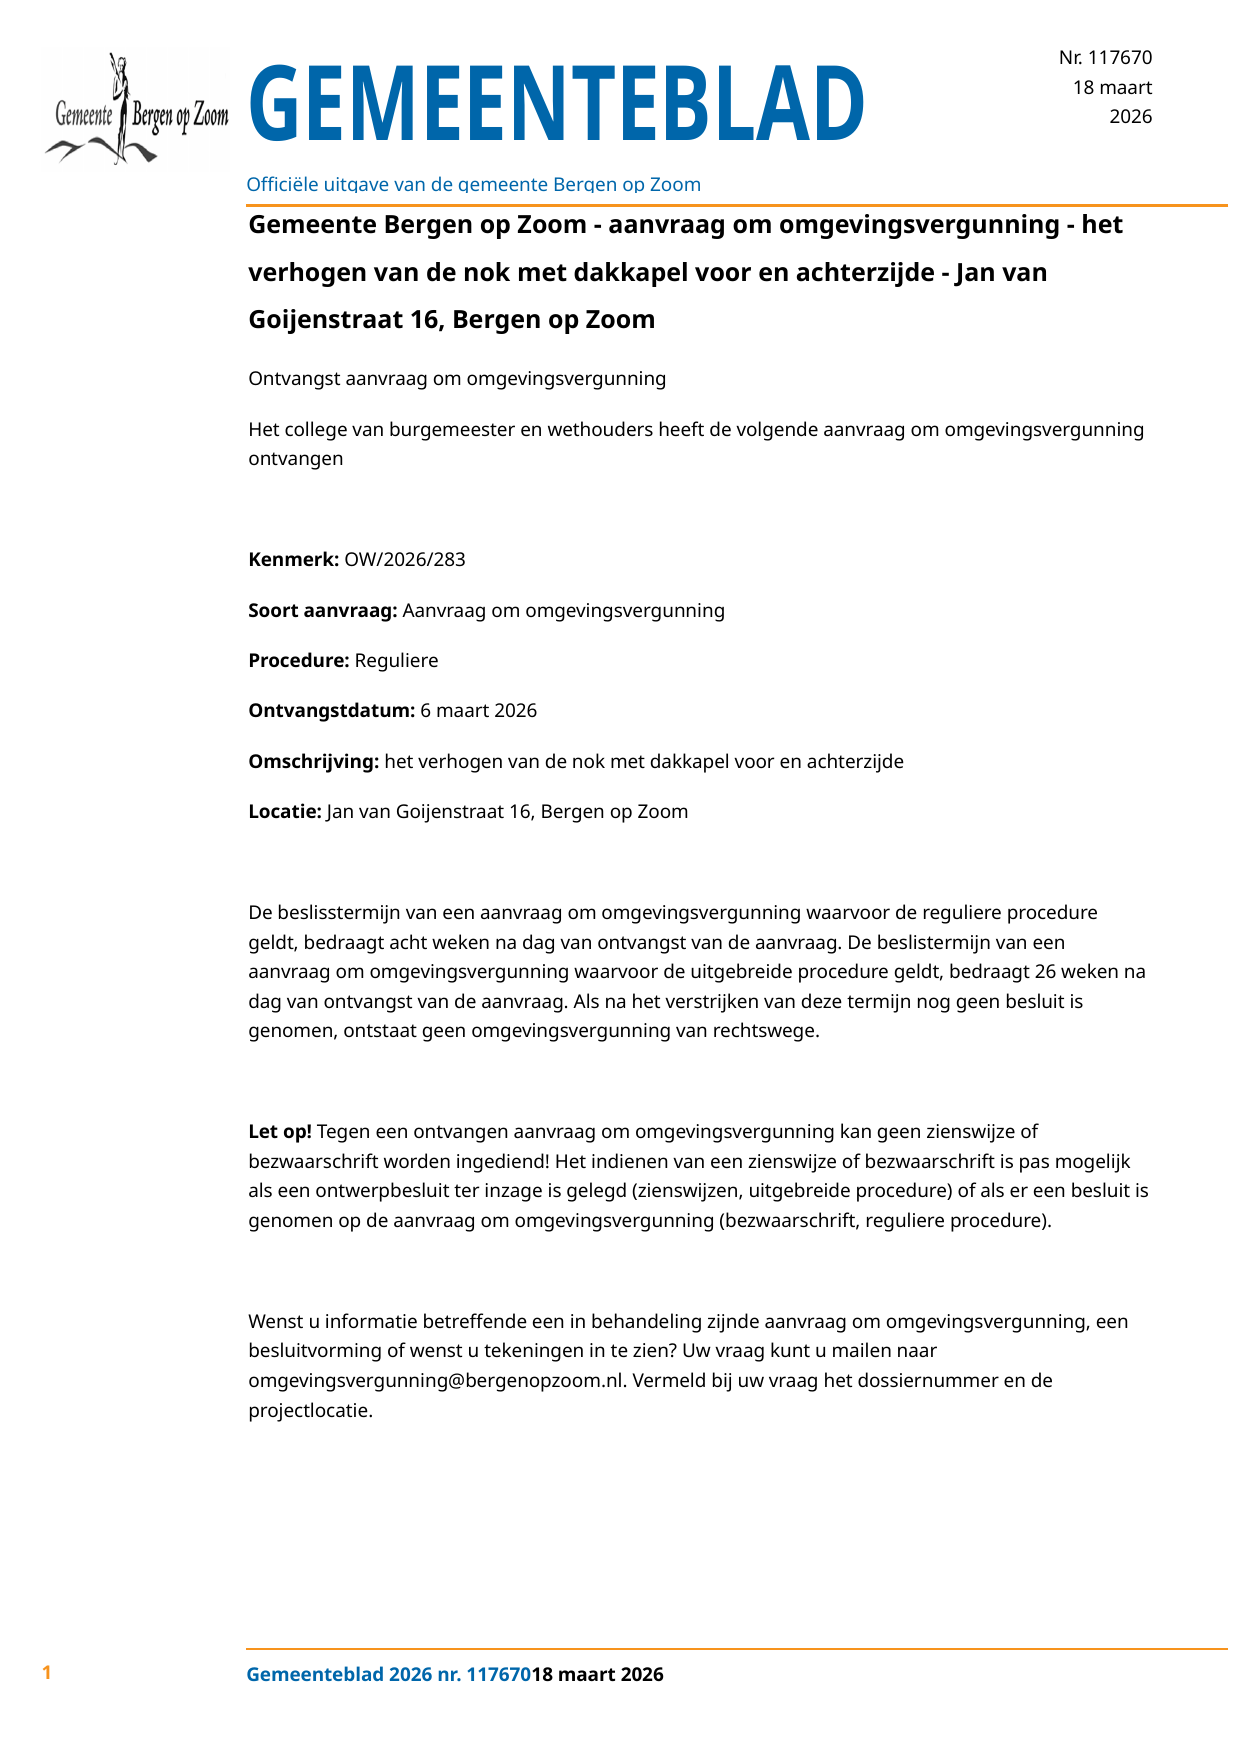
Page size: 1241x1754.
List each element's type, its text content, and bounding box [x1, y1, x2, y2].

picture [41, 47, 231, 172]
text Kenmerk: OW/2026/283 [248, 546, 1152, 572]
text Wenst u informatie betreffende een in behandeling zijnde aanvraag om omgevingsvergunning, een besluitvorming of wenst u tekeningen in te zien? Uw vraag kunt u mailen naar omgevingsvergunning@bergenopzoom.nl. Vermeld bij uw vraag het dossiernummer en de projectlocatie. [248, 1308, 1152, 1422]
text Procedure: Reguliere [248, 647, 1152, 673]
text Ontvangst aanvraag om omgevingsvergunning [248, 366, 1152, 391]
text Gemeente Bergen op Zoom - aanvraag om omgevingsvergunning - het verhogen van de nok met dakkapel voor en achterzijde - Jan van Goijenstraat 16, Bergen op Zoom [248, 207, 1152, 336]
text De beslisstermijn van een aanvraag om omgevingsvergunning waarvoor de reguliere procedure geldt, bedraagt acht weken na dag van ontvangst van de aanvraag. De beslistermijn van een aanvraag om omgevingsvergunning waarvoor de uitgebreide procedure geldt, bedraagt 26 weken na dag van ontvangst van de aanvraag. Als na het verstrijken van deze termijn nog geen besluit is genomen, ontstaat geen omgevingsvergunning van rechtswege. [248, 899, 1152, 1043]
text Het college van burgemeester en wethouders heeft de volgende aanvraag om omgevingsvergunning ontvangen [248, 416, 1152, 471]
text Ontvangstdatum: 6 maart 2026 [248, 698, 1152, 723]
text Omschrijving: het verhogen van de nok met dakkapel voor en achterzijde [248, 748, 1152, 774]
text Locatie: Jan van Goijenstraat 16, Bergen op Zoom [248, 798, 1152, 824]
text Soort aanvraag: Aanvraag om omgevingsvergunning [248, 597, 1152, 622]
text Let op! Tegen een ontvangen aanvraag om omgevingsvergunning kan geen zienswijze of bezwaarschrift worden ingediend! Het indienen van een zienswijze of bezwaarschrift is pas mogelijk als een ontwerpbesluit ter inzage is gelegd (zienswijzen, uitgebreide procedure) of als er een besluit is genomen op de aanvraag om omgevingsvergunning (bezwaarschrift, reguliere procedure). [248, 1118, 1152, 1233]
